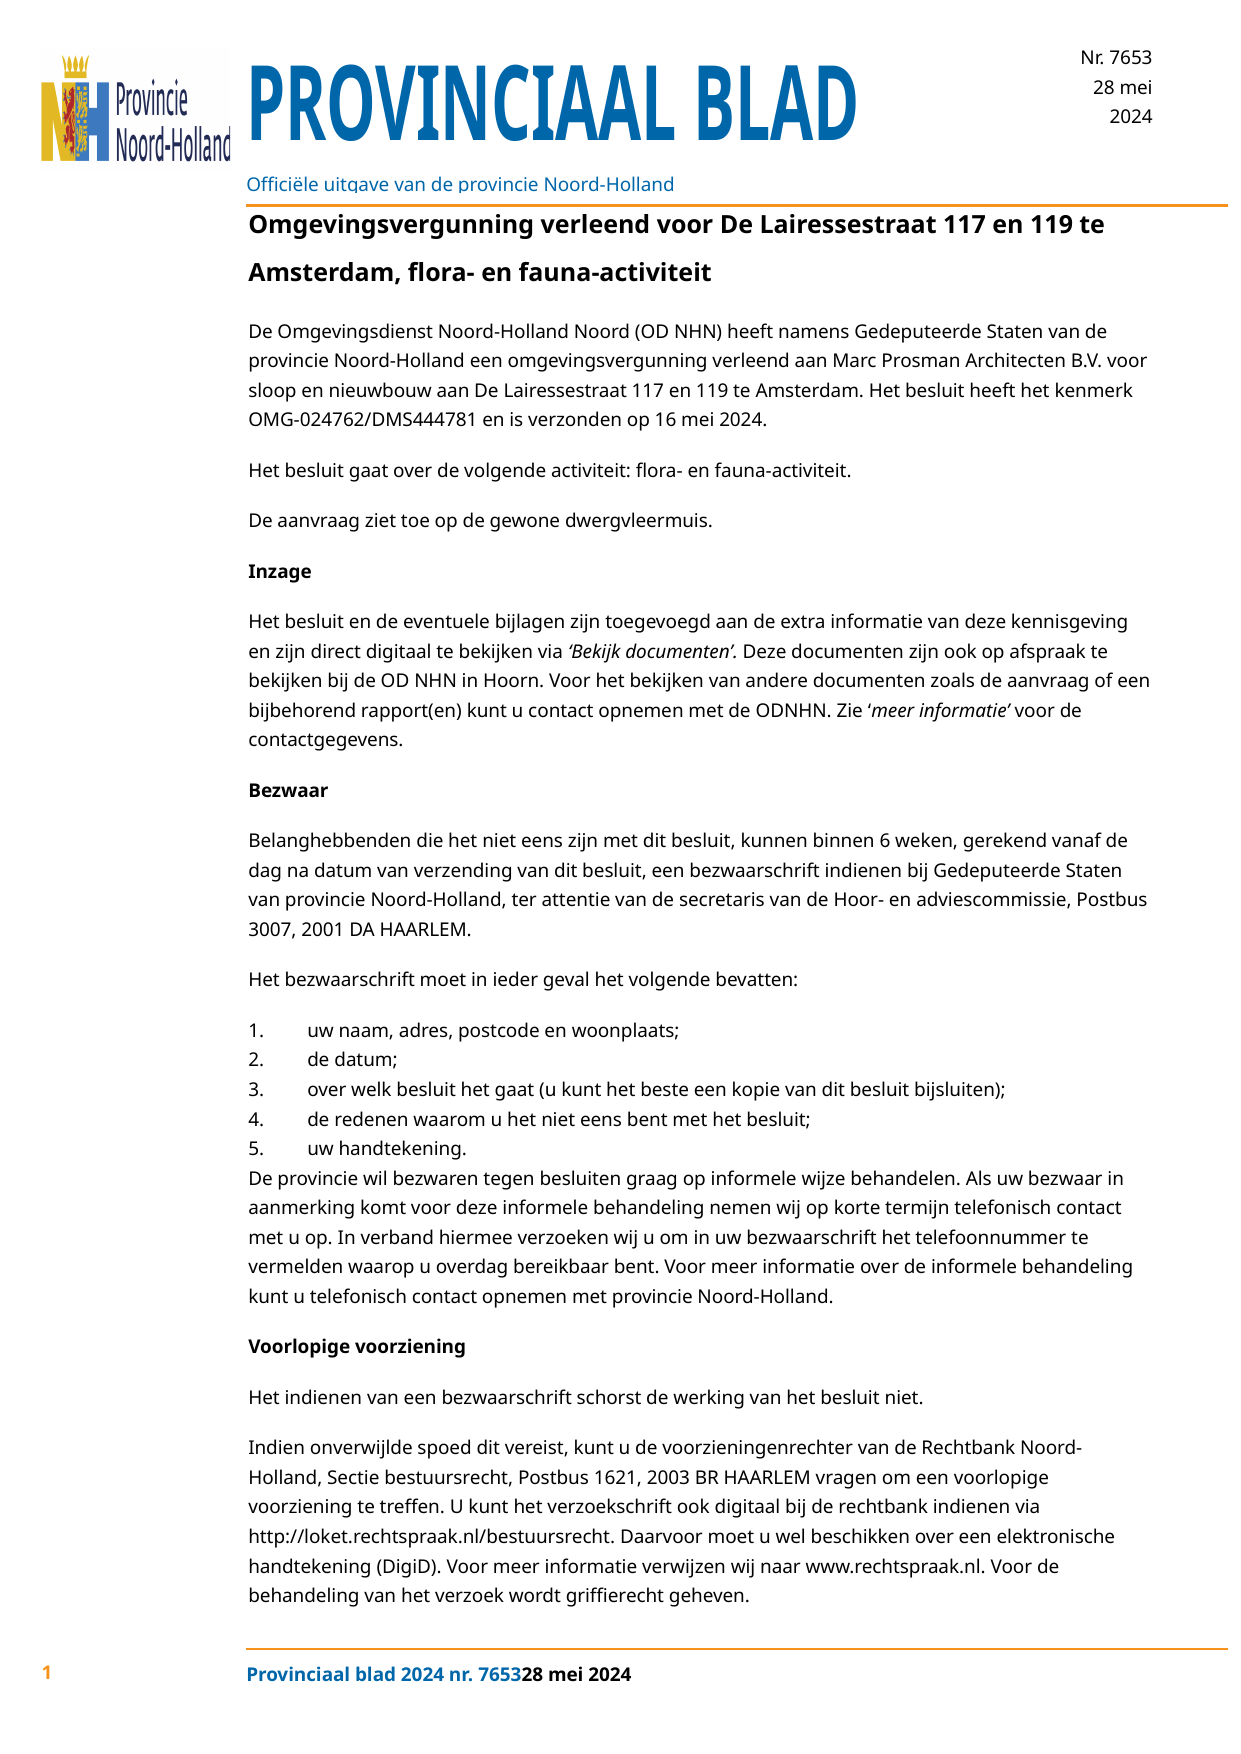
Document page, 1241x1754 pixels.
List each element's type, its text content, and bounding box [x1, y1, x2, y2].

text Belanghebbenden die het niet eens zijn met dit besluit, kunnen binnen 6 weken, gerekend vanaf de dag na datum van verzending van dit besluit, een bezwaarschrift indienen bij Gedeputeerde Staten van provincie Noord-Holland, ter attentie van de secretaris van de Hoor- en adviescommissie, Postbus 3007, 2001 DA HAARLEM. [248, 827, 1152, 942]
text Het besluit gaat over de volgende activiteit: flora- en fauna-activiteit. [248, 457, 1152, 483]
text Het besluit en de eventuele bijlagen zijn toegevoegd aan de extra informatie van deze kennisgeving en zijn direct digitaal te bekijken via ‘Bekijk documenten’. Deze documenten zijn ook op afspraak te bekijken bij de OD NHN in Hoorn. Voor het bekijken van andere documenten zoals de aanvraag of een bijbehorend rapport(en) kunt u contact opnemen met de ODNHN. Zie ‘meer informatie’ voor de contactgegevens. [248, 608, 1152, 752]
list over welk besluit het gaat (u kunt het beste een kopie van dit besluit bijsluiten); [248, 1076, 1152, 1102]
text Omgevingsvergunning verleend voor De Lairessestraat 117 en 119 te Amsterdam, flora- en fauna-activiteit [248, 207, 1152, 288]
text Bezwaar [248, 777, 1152, 803]
text De aanvraag ziet toe op de gewone dwergvleermuis. [248, 507, 1152, 533]
list uw naam, adres, postcode en woonplaats; [248, 1017, 1152, 1043]
text Het indienen van een bezwaarschrift schorst de werking van het besluit niet. [248, 1384, 1152, 1410]
list uw handtekening. [248, 1135, 1152, 1161]
list de redenen waarom u het niet eens bent met het besluit; [248, 1106, 1152, 1132]
text De Omgevingsdienst Noord-Holland Noord (OD NHN) heeft namens Gedeputeerde Staten van de provincie Noord-Holland een omgevingsvergunning verleend aan Marc Prosman Architecten B.V. voor sloop en nieuwbouw aan De Lairessestraat 117 en 119 te Amsterdam. Het besluit heeft het kenmerk OMG-024762/DMS444781 en is verzonden op 16 mei 2024. [248, 318, 1152, 432]
text Het bezwaarschrift moet in ieder geval het volgende bevatten: [248, 967, 1152, 992]
list de datum; [248, 1047, 1152, 1072]
text Indien onverwijlde spoed dit vereist, kunt u de voorzieningenrechter van de Rechtbank Noord-Holland, Sectie bestuursrecht, Postbus 1621, 2003 BR HAARLEM vragen om een voorlopige voorziening te treffen. U kunt het verzoekschrift ook digitaal bij de rechtbank indienen via http://loket.rechtspraak.nl/bestuursrecht. Daarvoor moet u wel beschikken over een elektronische handtekening (DigiD). Voor meer informatie verwijzen wij naar www.rechtspraak.nl. Voor de behandeling van het verzoek wordt griffierecht geheven. [248, 1434, 1152, 1608]
text Voorlopige voorziening [248, 1334, 1152, 1359]
text Inzage [248, 558, 1152, 584]
picture [41, 47, 231, 172]
text De provincie wil bezwaren tegen besluiten graag op informele wijze behandelen. Als uw bezwaar in aanmerking komt voor deze informele behandeling nemen wij op korte termijn telefonisch contact met u op. In verband hiermee verzoeken wij u om in uw bezwaarschrift het telefoonnummer te vermelden waarop u overdag bereikbaar bent. Voor meer informatie over de informele behandeling kunt u telefonisch contact opnemen met provincie Noord-Holland. [248, 1165, 1152, 1309]
